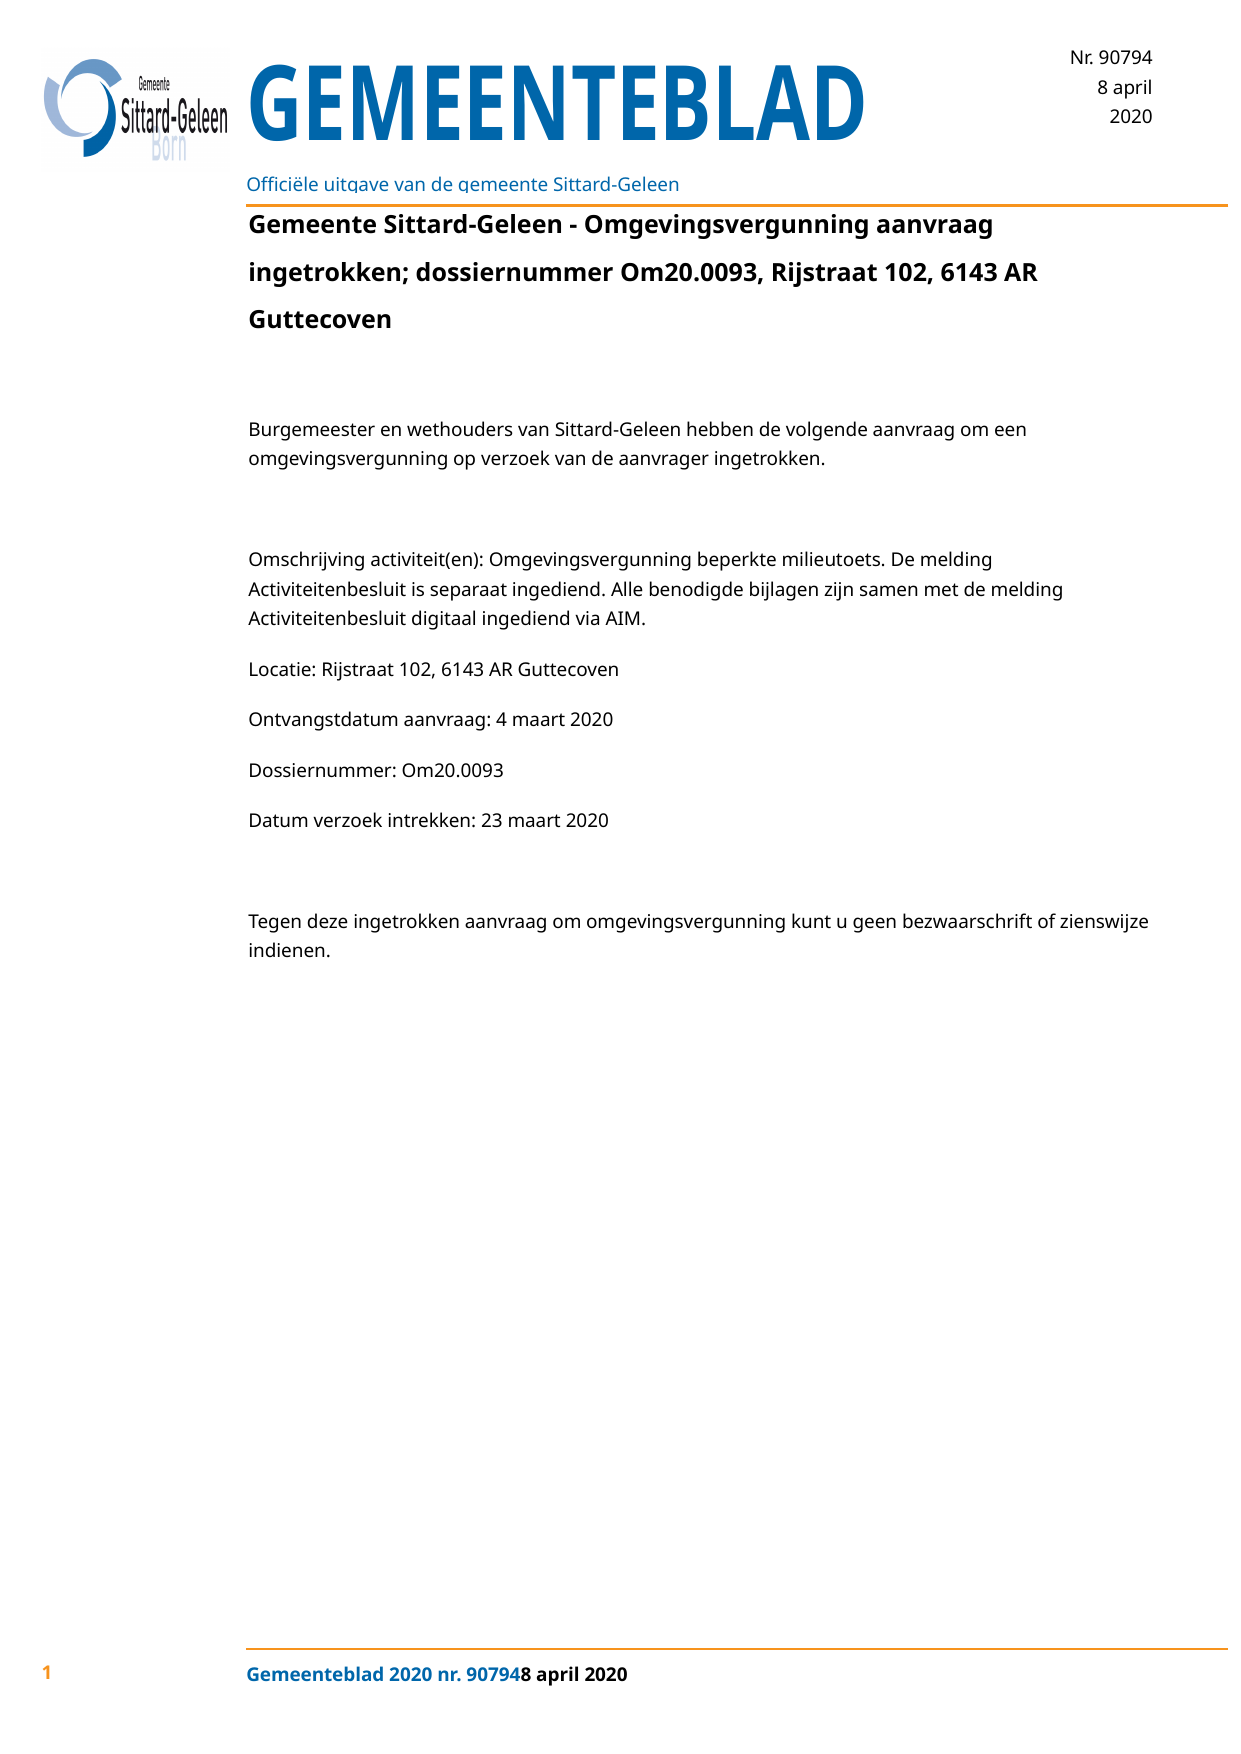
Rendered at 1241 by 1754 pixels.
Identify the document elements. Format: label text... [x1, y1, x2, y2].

text Dossiernummer: Om20.0093 [248, 757, 1152, 782]
text Omschrijving activiteit(en): Omgevingsvergunning beperkte milieutoets. De melding Activiteitenbesluit is separaat ingediend. Alle benodigde bijlagen zijn samen met de melding Activiteitenbesluit digitaal ingediend via AIM. [248, 546, 1152, 631]
text Locatie: Rijstraat 102, 6143 AR Guttecoven [248, 656, 1152, 682]
text Ontvangstdatum aanvraag: 4 maart 2020 [248, 706, 1152, 732]
text Gemeente Sittard-Geleen - Omgevingsvergunning aanvraag ingetrokken; dossiernummer Om20.0093, Rijstraat 102, 6143 AR Guttecoven [248, 207, 1152, 336]
text Datum verzoek intrekken: 23 maart 2020 [248, 807, 1152, 833]
text Tegen deze ingetrokken aanvraag om omgevingsvergunning kunt u geen bezwaarschrift of zienswijze indienen. [248, 908, 1152, 963]
picture [41, 47, 231, 172]
text Burgemeester en wethouders van Sittard-Geleen hebben de volgende aanvraag om een omgevingsvergunning op verzoek van de aanvrager ingetrokken. [248, 416, 1152, 471]
